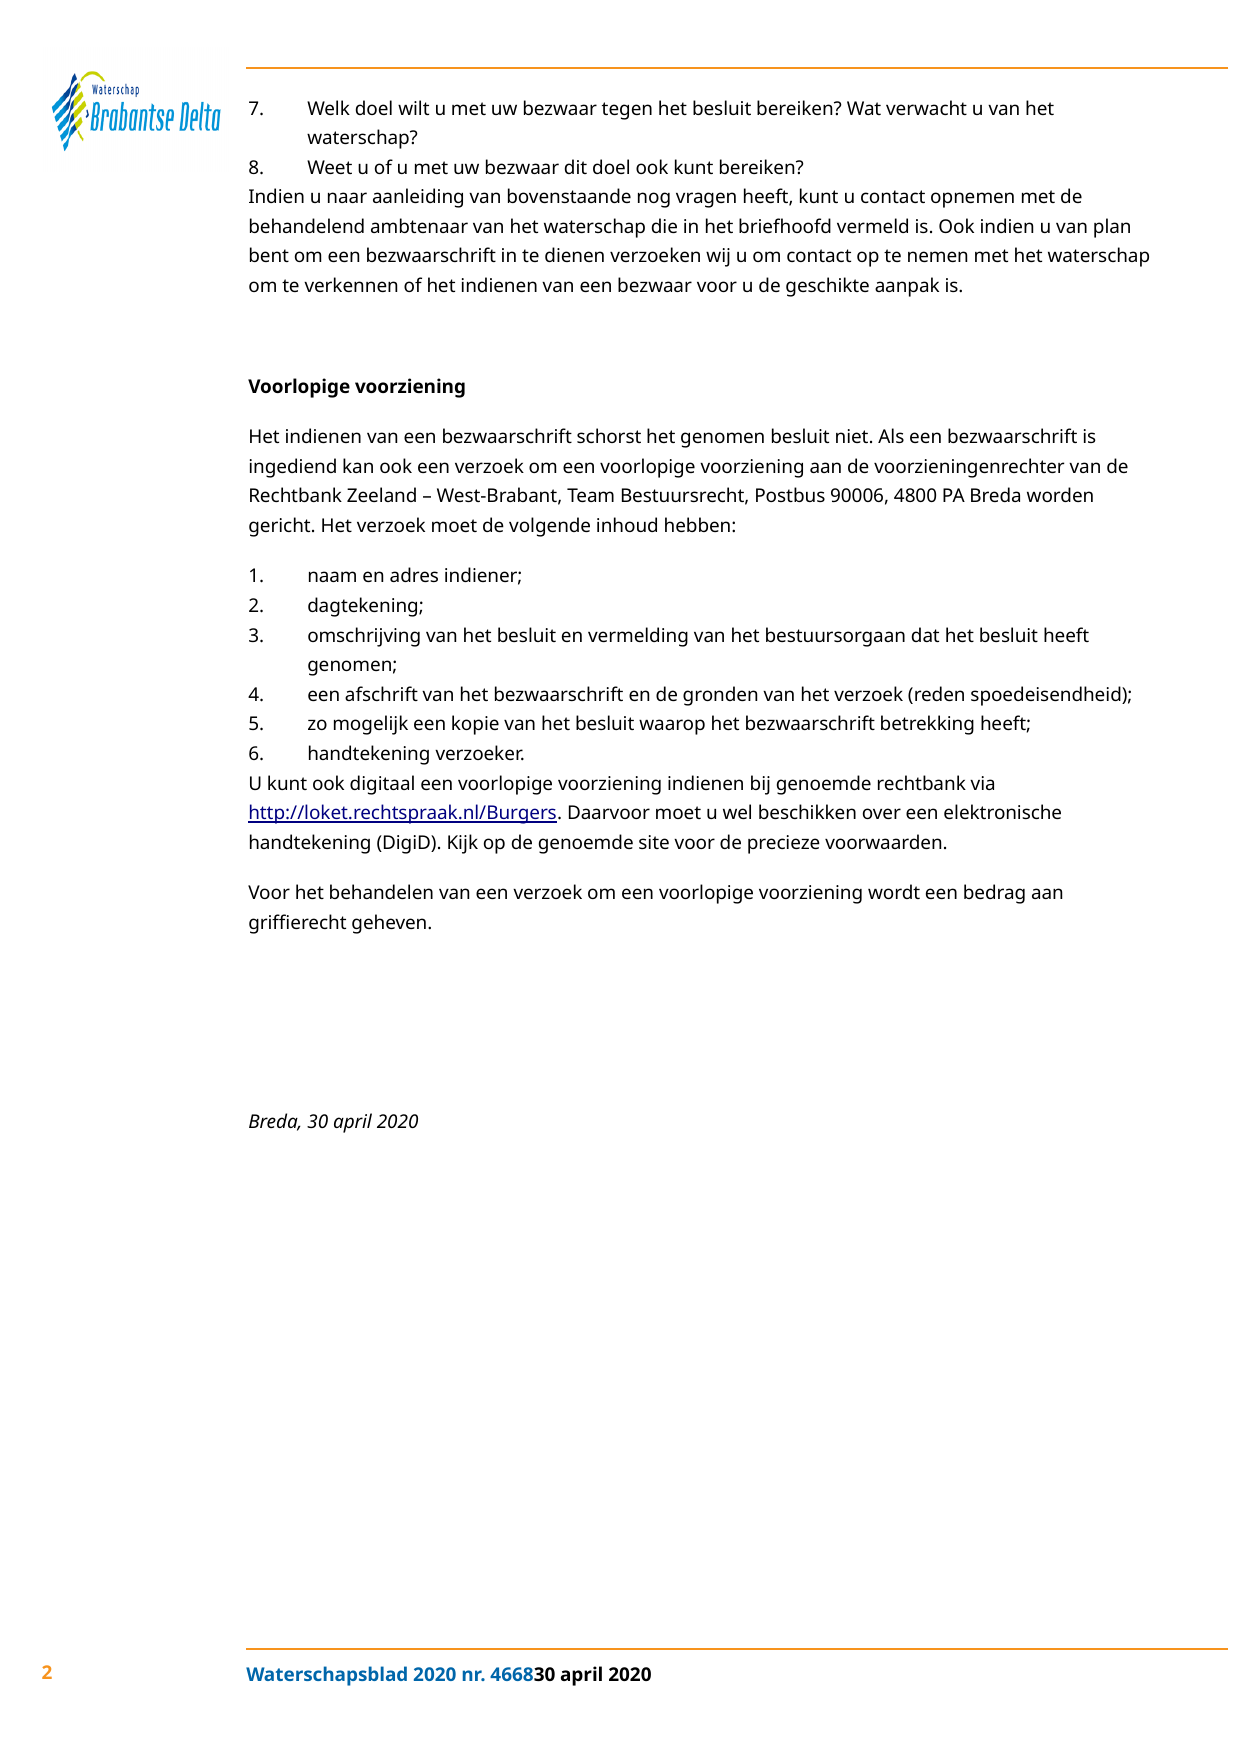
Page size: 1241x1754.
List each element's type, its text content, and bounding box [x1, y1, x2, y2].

text U kunt ook digitaal een voorlopige voorziening indienen bij genoemde rechtbank via http://loket.rechtspraak.nl/Burgers. Daarvoor moet u wel beschikken over een elektronische handtekening (DigiD). Kijk op de genoemde site voor de precieze voorwaarden. [248, 770, 1152, 855]
list een afschrift van het bezwaarschrift en de gronden van het verzoek (reden spoedeisendheid); [248, 681, 1152, 707]
list naam en adres indiener; [248, 563, 1152, 588]
text Indien u naar aanleiding van bovenstaande nog vragen heeft, kunt u contact opnemen met de behandelend ambtenaar van het waterschap die in het briefhoofd vermeld is. Ook indien u van plan bent om een bezwaarschrift in te dienen verzoeken wij u om contact op te nemen met het waterschap om te verkennen of het indienen van een bezwaar voor u de geschikte aanpak is. [248, 183, 1152, 298]
text Breda, 30 april 2020 [248, 1108, 1152, 1134]
list dagtekening; [248, 592, 1152, 618]
picture [41, 47, 231, 172]
text Voor het behandelen van een verzoek om een voorlopige voorziening wordt een bedrag aan griffierecht geheven. [248, 879, 1152, 935]
list omschrijving van het besluit en vermelding van het bestuursorgaan dat het besluit heeft genomen; [248, 622, 1152, 677]
list zo mogelijk een kopie van het besluit waarop het bezwaarschrift betrekking heeft; [248, 711, 1152, 736]
list Weet u of u met uw bezwaar dit doel ook kunt bereiken? [248, 154, 1152, 180]
list handtekening verzoeker. [248, 740, 1152, 766]
text Het indienen van een bezwaarschrift schorst het genomen besluit niet. Als een bezwaarschrift is ingediend kan ook een verzoek om een voorlopige voorziening aan de voorzieningenrechter van de Rechtbank Zeeland – West-Brabant, Team Bestuursrecht, Postbus 90006, 4800 PA Breda worden gericht. Het verzoek moet de volgende inhoud hebben: [248, 423, 1152, 538]
text Voorlopige voorziening [248, 373, 1152, 399]
list Welk doel wilt u met uw bezwaar tegen het besluit bereiken? Wat verwacht u van het waterschap? [248, 95, 1152, 150]
